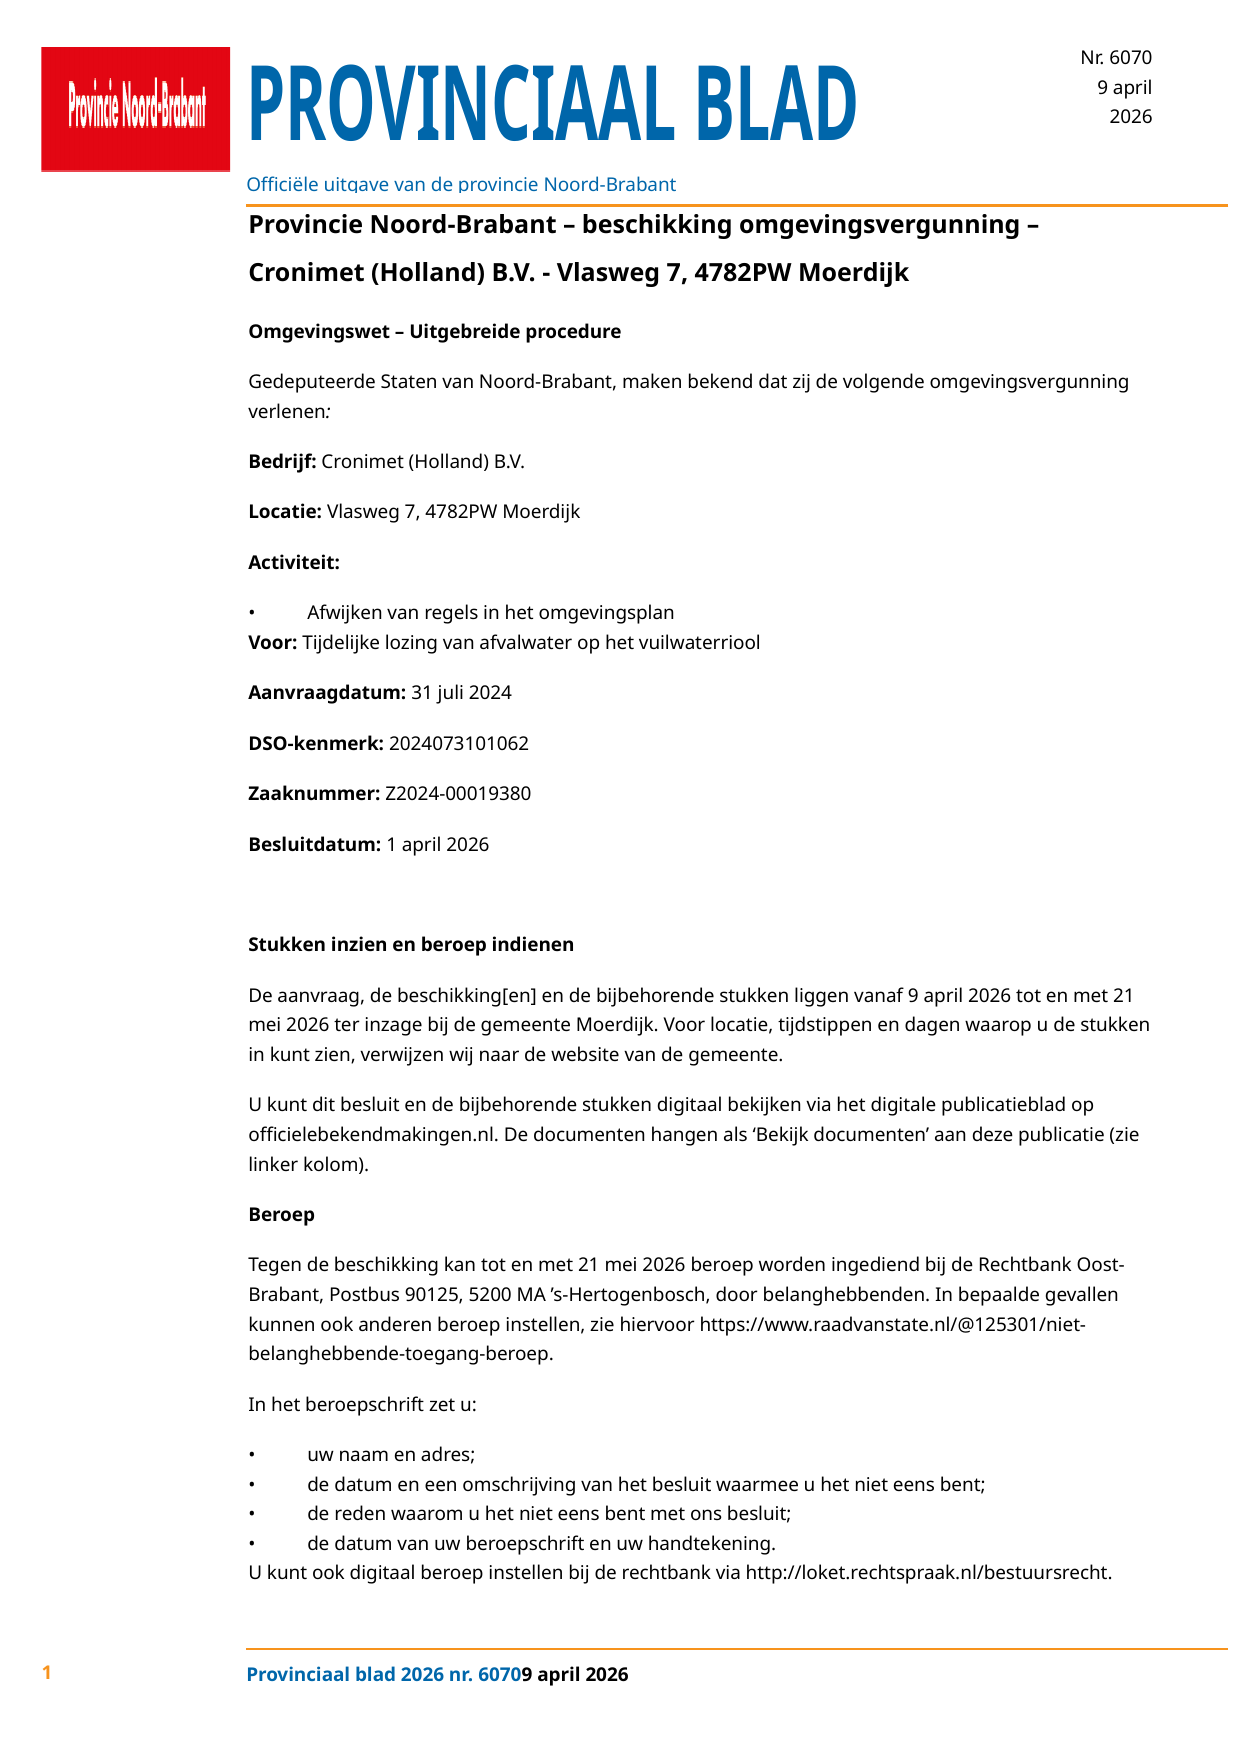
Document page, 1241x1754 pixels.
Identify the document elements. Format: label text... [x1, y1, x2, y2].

text DSO-kenmerk: 2024073101062 [248, 730, 1152, 756]
text Beroep [248, 1201, 1152, 1227]
list de datum van uw beroepschrift en uw handtekening. [248, 1530, 1152, 1556]
text Zaaknummer: Z2024-00019380 [248, 780, 1152, 806]
picture [41, 47, 231, 172]
text Locatie: Vlasweg 7, 4782PW Moerdijk [248, 499, 1152, 524]
text Omgevingswet – Uitgebreide procedure [248, 318, 1152, 344]
text Stukken inzien en beroep indienen [248, 932, 1152, 957]
text Aanvraagdatum: 31 juli 2024 [248, 679, 1152, 705]
text Activiteit: [248, 549, 1152, 575]
text Besluitdatum: 1 april 2026 [248, 831, 1152, 857]
text U kunt ook digitaal beroep instellen bij de rechtbank via http://loket.rechtspraak.nl/bestuursrecht. [248, 1559, 1152, 1585]
text Provincie Noord-Brabant – beschikking omgevingsvergunning – Cronimet (Holland) B.V. - Vlasweg 7, 4782PW Moerdijk [248, 207, 1152, 288]
list uw naam en adres; [248, 1441, 1152, 1467]
text Bedrijf: Cronimet (Holland) B.V. [248, 448, 1152, 474]
text U kunt dit besluit en de bijbehorende stukken digitaal bekijken via het digitale publicatieblad op officielebekendmakingen.nl. De documenten hangen als ‘Bekijk documenten’ aan deze publicatie (zie linker kolom). [248, 1092, 1152, 1177]
list de reden waarom u het niet eens bent met ons besluit; [248, 1500, 1152, 1526]
list de datum en een omschrijving van het besluit waarmee u het niet eens bent; [248, 1471, 1152, 1497]
list Afwijken van regels in het omgevingsplan [248, 599, 1152, 625]
text In het beroepschrift zet u: [248, 1391, 1152, 1417]
text Voor: Tijdelijke lozing van afvalwater op het vuilwaterriool [248, 629, 1152, 655]
text De aanvraag, de beschikking[en] en de bijbehorende stukken liggen vanaf 9 april 2026 tot en met 21 mei 2026 ter inzage bij de gemeente Moerdijk. Voor locatie, tijdstippen en dagen waarop u de stukken in kunt zien, verwijzen wij naar de website van de gemeente. [248, 982, 1152, 1067]
text Gedeputeerde Staten van Noord-Brabant, maken bekend dat zij de volgende omgevingsvergunning verlenen: [248, 368, 1152, 424]
text Tegen de beschikking kan tot en met 21 mei 2026 beroep worden ingediend bij de Rechtbank Oost-Brabant, Postbus 90125, 5200 MA ’s-Hertogenbosch, door belanghebbenden. In bepaalde gevallen kunnen ook anderen beroep instellen, zie hiervoor https://www.raadvanstate.nl/@125301/niet-belanghebbende-toegang-beroep. [248, 1252, 1152, 1366]
